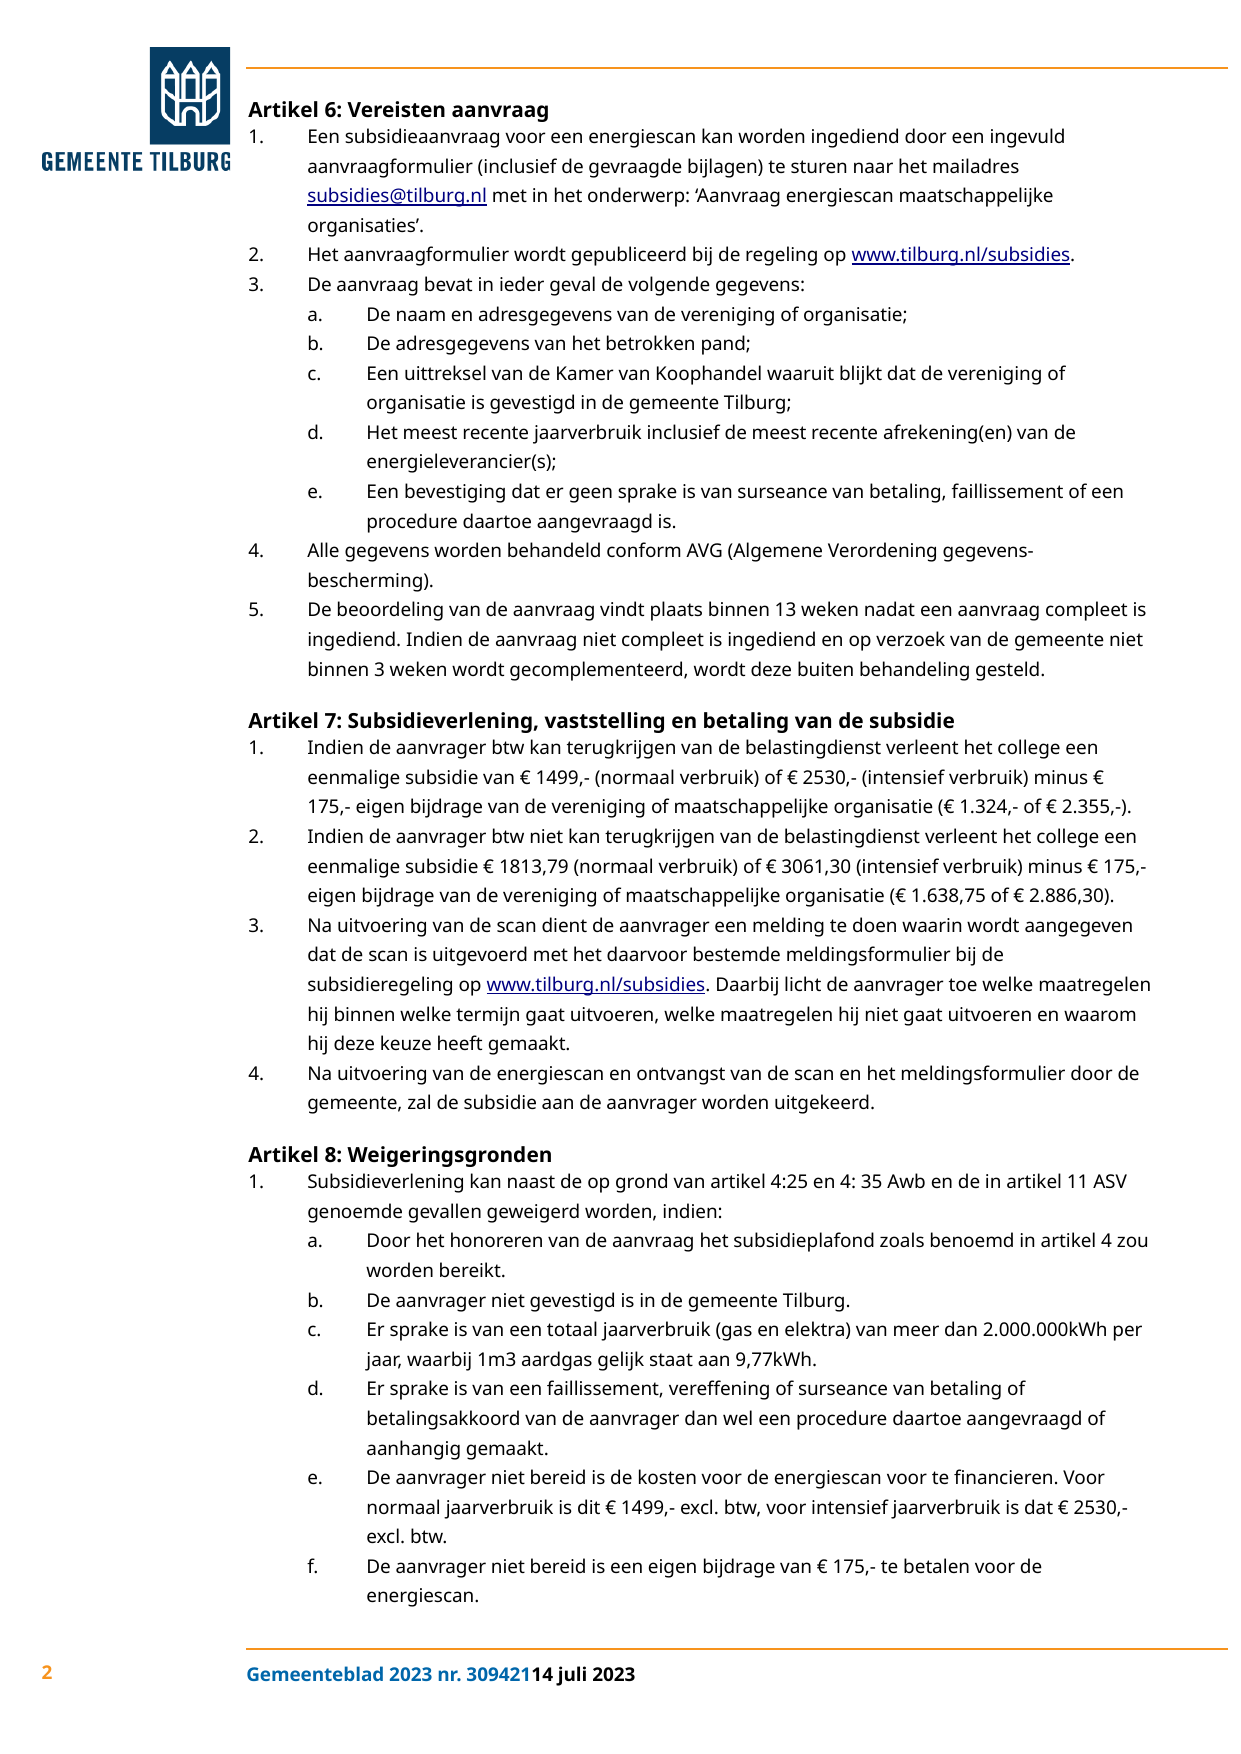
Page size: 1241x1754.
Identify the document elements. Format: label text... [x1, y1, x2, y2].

list Een subsidieaanvraag voor een energiescan kan worden ingediend door een ingevuld aanvraagformulier (inclusief de gevraagde bijlagen) te sturen naar het mailadres subsidies@tilburg.nl met in het onderwerp: ‘Aanvraag energiescan maatschappelijke organisaties’. [248, 123, 1152, 238]
text Artikel 6: Vereisten aanvraag [248, 95, 1152, 123]
list Subsidieverlening kan naast de op grond van artikel 4:25 en 4: 35 Awb en de in artikel 11 ASV genoemde gevallen geweigerd worden, indien: [248, 1168, 1152, 1224]
list Een bevestiging dat er geen sprake is van surseance van betaling, faillissement of een procedure daartoe aangevraagd is. [307, 478, 1152, 533]
list De naam en adresgegevens van de vereniging of organisatie; [307, 301, 1152, 326]
list Door het honoreren van de aanvraag het subsidieplafond zoals benoemd in artikel 4 zou worden bereikt. [307, 1228, 1152, 1283]
list Het aanvraagformulier wordt gepubliceerd bij de regeling op www.tilburg.nl/subsidies. [248, 242, 1152, 267]
list De beoordeling van de aanvraag vindt plaats binnen 13 weken nadat een aanvraag compleet is ingediend. Indien de aanvraag niet compleet is ingediend en op verzoek van de gemeente niet binnen 3 weken wordt gecomplementeerd, wordt deze buiten behandeling gesteld. [248, 597, 1152, 681]
list Indien de aanvrager btw niet kan terugkrijgen van de belastingdienst verleent het college een eenmalige subsidie € 1813,79 (normaal verbruik) of € 3061,30 (intensief verbruik) minus € 175,- eigen bijdrage van de vereniging of maatschappelijke organisatie (€ 1.638,75 of € 2.886,30). [248, 823, 1152, 908]
list De aanvraag bevat in ieder geval de volgende gegevens: [248, 271, 1152, 297]
text Artikel 8: Weigeringsgronden [248, 1140, 1152, 1168]
list De adresgegevens van het betrokken pand; [307, 330, 1152, 356]
list Na uitvoering van de scan dient de aanvrager een melding te doen waarin wordt aangegeven dat de scan is uitgevoerd met het daarvoor bestemde meldingsformulier bij de subsidieregeling op www.tilburg.nl/subsidies. Daarbij licht de aanvrager toe welke maatregelen hij binnen welke termijn gaat uitvoeren, welke maatregelen hij niet gaat uitvoeren en waarom hij deze keuze heeft gemaakt. [248, 912, 1152, 1056]
picture [41, 47, 231, 172]
list Er sprake is van een totaal jaarverbruik (gas en elektra) van meer dan 2.000.000kWh per jaar, waarbij 1m3 aardgas gelijk staat aan 9,77kWh. [307, 1316, 1152, 1372]
text Artikel 7: Subsidieverlening, vaststelling en betaling van de subsidie [248, 706, 1152, 734]
list Een uittreksel van de Kamer van Koophandel waaruit blijkt dat de vereniging of organisatie is gevestigd in de gemeente Tilburg; [307, 360, 1152, 415]
list De aanvrager niet gevestigd is in de gemeente Tilburg. [307, 1287, 1152, 1312]
list Alle gegevens worden behandeld conform AVG (Algemene Verordening gegevens-bescherming). [248, 537, 1152, 593]
list Indien de aanvrager btw kan terugkrijgen van de belastingdienst verleent het college een eenmalige subsidie van € 1499,- (normaal verbruik) of € 2530,- (intensief verbruik) minus € 175,- eigen bijdrage van de vereniging of maatschappelijke organisatie (€ 1.324,- of € 2.355,-). [248, 734, 1152, 819]
list Er sprake is van een faillissement, vereffening of surseance van betaling of betalingsakkoord van de aanvrager dan wel een procedure daartoe aangevraagd of aanhangig gemaakt. [307, 1376, 1152, 1460]
list Het meest recente jaarverbruik inclusief de meest recente afrekening(en) van de energieleverancier(s); [307, 419, 1152, 474]
list De aanvrager niet bereid is de kosten voor de energiescan voor te financieren. Voor normaal jaarverbruik is dit € 1499,- excl. btw, voor intensief jaarverbruik is dat € 2530,- excl. btw. [307, 1464, 1152, 1549]
list De aanvrager niet bereid is een eigen bijdrage van € 175,- te betalen voor de energiescan. [307, 1553, 1152, 1608]
list Na uitvoering van de energiescan en ontvangst van de scan en het meldingsformulier door de gemeente, zal de subsidie aan de aanvrager worden uitgekeerd. [248, 1060, 1152, 1115]
